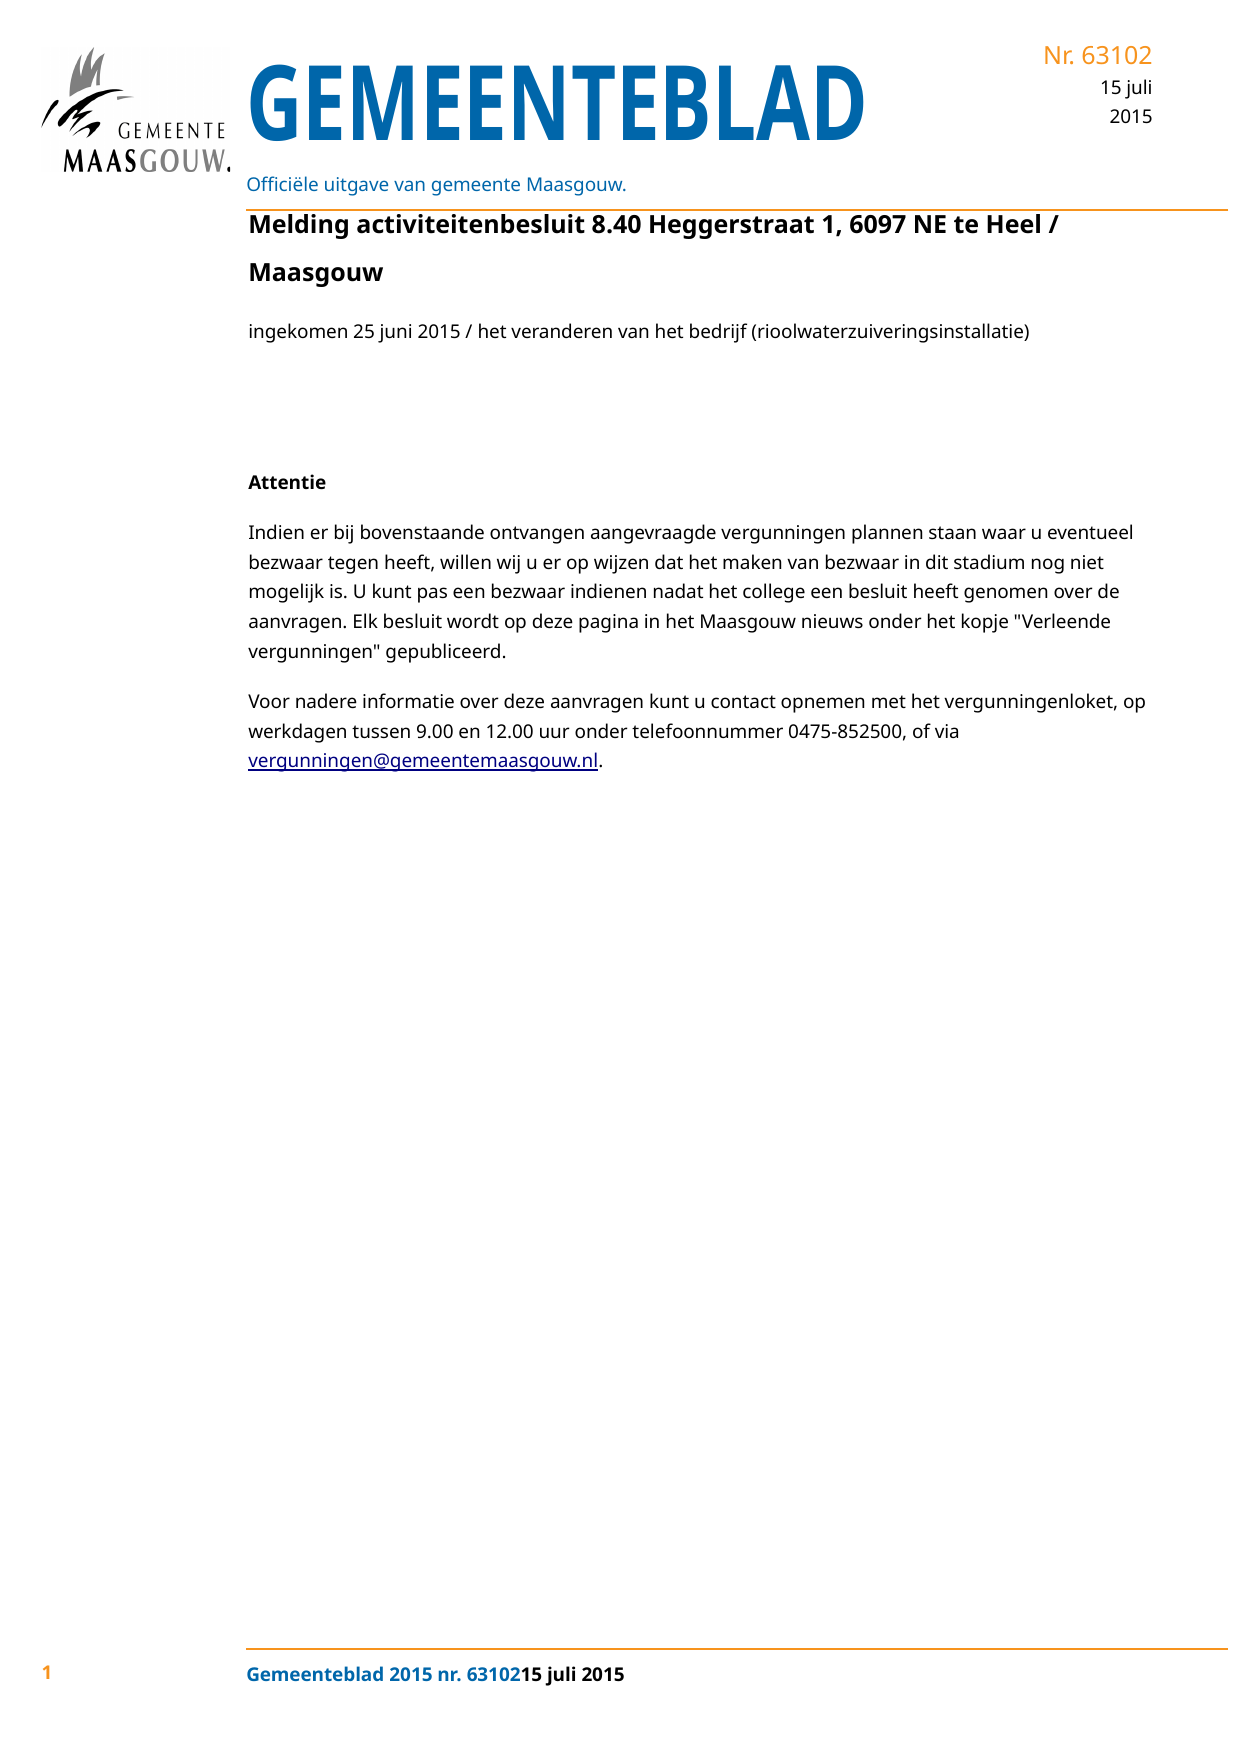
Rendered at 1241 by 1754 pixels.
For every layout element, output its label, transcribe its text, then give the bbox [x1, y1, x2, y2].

text Attentie [248, 469, 1152, 495]
text Melding activiteitenbesluit 8.40 Heggerstraat 1, 6097 NE te Heel / Maasgouw [248, 211, 1152, 288]
text Voor nadere informatie over deze aanvragen kunt u contact opnemen met het vergunningenloket, op werkdagen tussen 9.00 en 12.00 uur onder telefoonnummer 0475-852500, of via vergunningen@gemeentemaasgouw.nl. [248, 688, 1152, 773]
text ingekomen 25 juni 2015 / het veranderen van het bedrijf (rioolwaterzuiveringsinstallatie) [248, 318, 1152, 344]
picture [41, 47, 231, 172]
text Indien er bij bovenstaande ontvangen aangevraagde vergunningen plannen staan waar u eventueel bezwaar tegen heeft, willen wij u er op wijzen dat het maken van bezwaar in dit stadium nog niet mogelijk is. U kunt pas een bezwaar indienen nadat het college een besluit heeft genomen over de aanvragen. Elk besluit wordt op deze pagina in het Maasgouw nieuws onder het kopje "Verleende vergunningen" gepubliceerd. [248, 519, 1152, 664]
